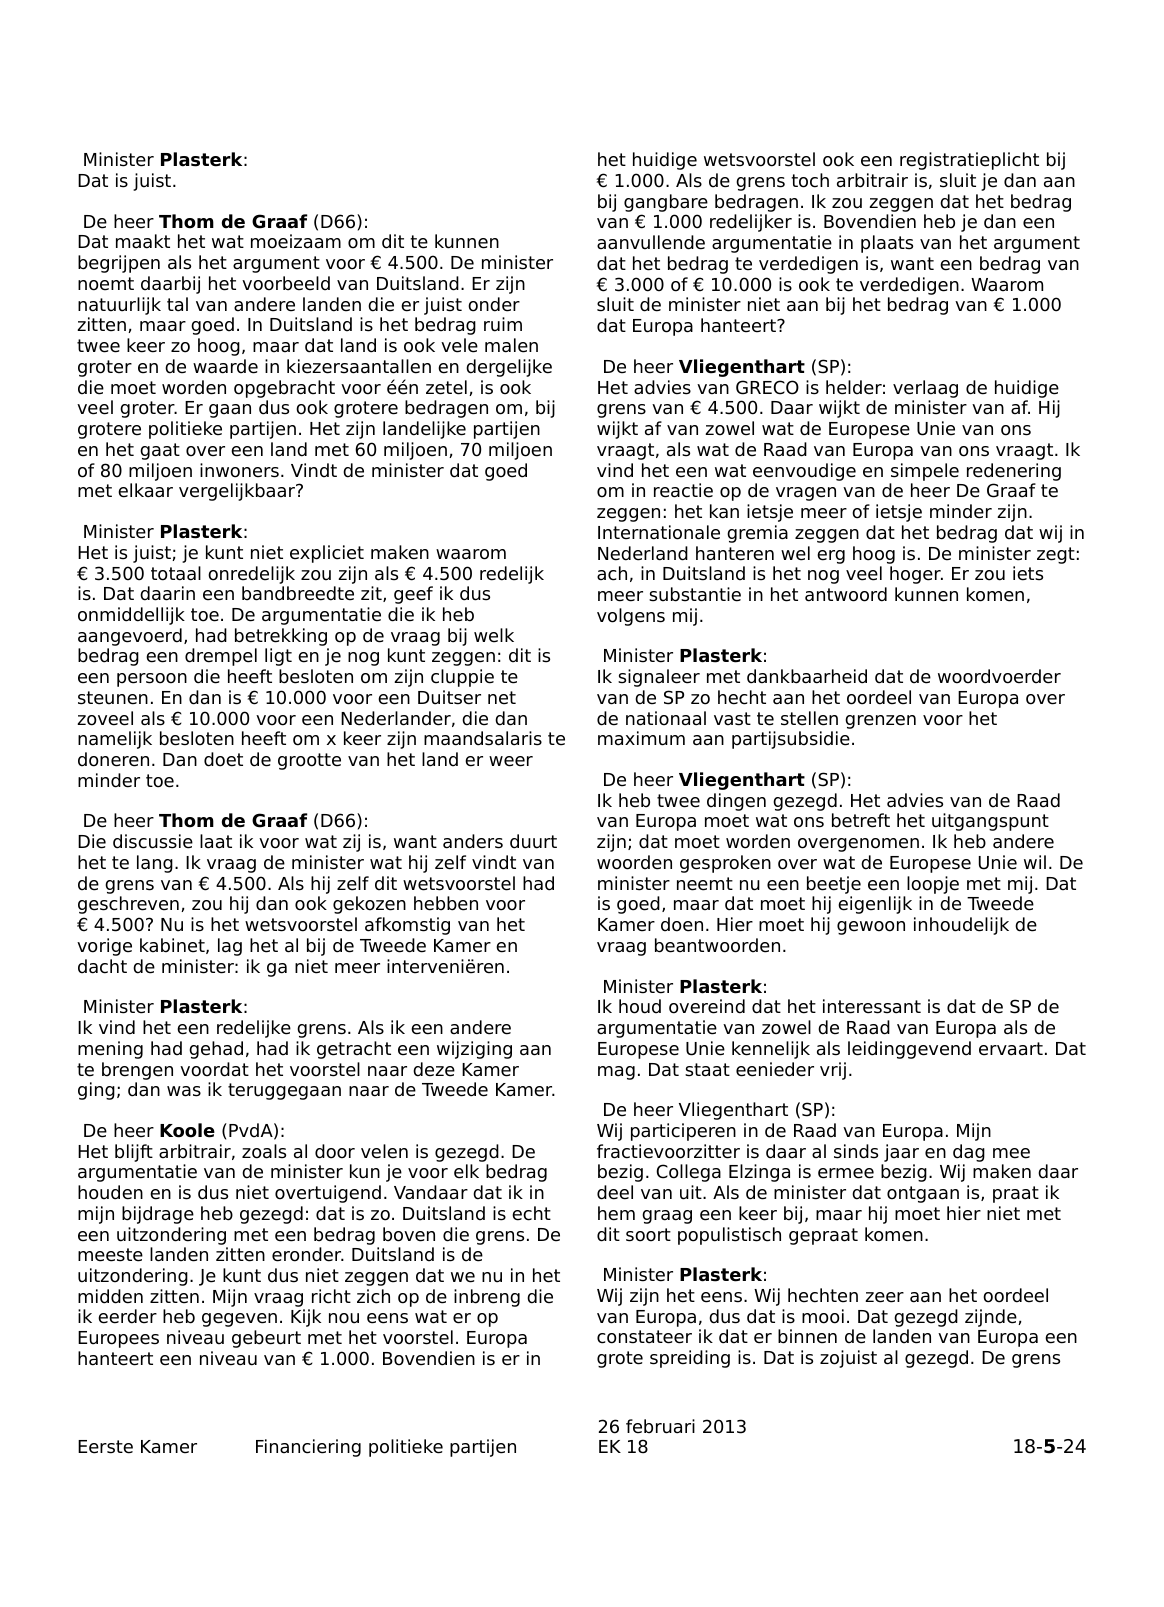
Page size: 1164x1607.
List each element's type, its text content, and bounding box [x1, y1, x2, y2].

text De heer Koole (PvdA): [77, 1121, 567, 1142]
text Ik heb twee dingen gezegd. Het advies van de Raad van Europa moet wat ons betreft het uitgangspunt zijn; dat moet worden overgenomen. Ik heb andere woorden gesproken over wat de Europese Unie wil. De minister neemt nu een beetje een loopje met mij. Dat is goed, maar dat moet hij eigenlijk in de Tweede Kamer doen. Hier moet hij gewoon inhoudelijk de vraag beantwoorden. [596, 791, 1087, 956]
text Minister Plasterk: [596, 976, 1087, 997]
text Minister Plasterk: [77, 150, 567, 171]
text Ik signaleer met dankbaarheid dat de woordvoerder van de SP zo hecht aan het oordeel van Europa over de nationaal vast te stellen grenzen voor het maximum aan partijsubsidie. [596, 667, 1087, 750]
text Minister Plasterk: [596, 1265, 1087, 1286]
text Wij participeren in de Raad van Europa. Mijn fractievoorzitter is daar al sinds jaar en dag mee bezig. Collega Elzinga is ermee bezig. Wij maken daar deel van uit. Als de minister dat ontgaan is, praat ik hem graag een keer bij, maar hij moet hier niet met dit soort populistisch gepraat komen. [596, 1121, 1087, 1245]
text het huidige wetsvoorstel ook een registratieplicht bij € 1.000. Als de grens toch arbitrair is, sluit je dan aan bij gangbare bedragen. Ik zou zeggen dat het bedrag van € 1.000 redelijker is. Bovendien heb je dan een aanvullende argumentatie in plaats van het argument dat het bedrag te verdedigen is, want een bedrag van € 3.000 of € 10.000 is ook te verdedigen. Waarom sluit de minister niet aan bij het bedrag van € 1.000 dat Europa hanteert? [596, 150, 1087, 337]
text Dat is juist. [77, 171, 567, 192]
text Minister Plasterk: [77, 997, 567, 1018]
text Die discussie laat ik voor wat zij is, want anders duurt het te lang. Ik vraag de minister wat hij zelf vindt van de grens van € 4.500. Als hij zelf dit wetsvoorstel had geschreven, zou hij dan ook gekozen hebben voor € 4.500? Nu is het wetsvoorstel afkomstig van het vorige kabinet, lag het al bij de Tweede Kamer en dacht de minister: ik ga niet meer interveniëren. [77, 832, 567, 977]
text Het is juist; je kunt niet expliciet maken waarom € 3.500 totaal onredelijk zou zijn als € 4.500 redelijk is. Dat daarin een bandbreedte zit, geef ik dus onmiddellijk toe. De argumentatie die ik heb aangevoerd, had betrekking op de vraag bij welk bedrag een drempel ligt en je nog kunt zeggen: dit is een persoon die heeft besloten om zijn cluppie te steunen. En dan is € 10.000 voor een Duitser net zoveel als € 10.000 voor een Nederlander, die dan namelijk besloten heeft om x keer zijn maandsalaris te doneren. Dan doet de grootte van het land er weer minder toe. [77, 543, 567, 791]
text Het advies van GRECO is helder: verlaag de huidige grens van € 4.500. Daar wijkt de minister van af. Hij wijkt af van zowel wat de Europese Unie van ons vraagt, als wat de Raad van Europa van ons vraagt. Ik vind het een wat eenvoudige en simpele redenering om in reactie op de vragen van de heer De Graaf te zeggen: het kan ietsje meer of ietsje minder zijn. Internationale gremia zeggen dat het bedrag dat wij in Nederland hanteren wel erg hoog is. De minister zegt: ach, in Duitsland is het nog veel hoger. Er zou iets meer substantie in het antwoord kunnen komen, volgens mij. [596, 377, 1087, 626]
text Wij zijn het eens. Wij hechten zeer aan het oordeel van Europa, dus dat is mooi. Dat gezegd zijnde, constateer ik dat er binnen de landen van Europa een grote spreiding is. Dat is zojuist al gezegd. De grens [596, 1286, 1087, 1369]
text De heer Thom de Graaf (D66): [77, 212, 567, 232]
text De heer Thom de Graaf (D66): [77, 811, 567, 832]
text De heer Vliegenthart (SP): [596, 1100, 1087, 1121]
text De heer Vliegenthart (SP): [596, 770, 1087, 791]
text Minister Plasterk: [596, 646, 1087, 667]
text Het blijft arbitrair, zoals al door velen is gezegd. De argumentatie van de minister kun je voor elk bedrag houden en is dus niet overtuigend. Vandaar dat ik in mijn bijdrage heb gezegd: dat is zo. Duitsland is echt een uitzondering met een bedrag boven die grens. De meeste landen zitten eronder. Duitsland is de uitzondering. Je kunt dus niet zeggen dat we nu in het midden zitten. Mijn vraag richt zich op de inbreng die ik eerder heb gegeven. Kijk nou eens wat er op Europees niveau gebeurt met het voorstel. Europa hanteert een niveau van € 1.000. Bovendien is er in [77, 1142, 567, 1369]
text Dat maakt het wat moeizaam om dit te kunnen begrijpen als het argument voor € 4.500. De minister noemt daarbij het voorbeeld van Duitsland. Er zijn natuurlijk tal van andere landen die er juist onder zitten, maar goed. In Duitsland is het bedrag ruim twee keer zo hoog, maar dat land is ook vele malen groter en de waarde in kiezersaantallen en dergelijke die moet worden opgebracht voor één zetel, is ook veel groter. Er gaan dus ook grotere bedragen om, bij grotere politieke partijen. Het zijn landelijke partijen en het gaat over een land met 60 miljoen, 70 miljoen of 80 miljoen inwoners. Vindt de minister dat goed met elkaar vergelijkbaar? [77, 232, 567, 502]
text De heer Vliegenthart (SP): [596, 357, 1087, 377]
text Ik vind het een redelijke grens. Als ik een andere mening had gehad, had ik getracht een wijziging aan te brengen voordat het voorstel naar deze Kamer ging; dan was ik teruggegaan naar de Tweede Kamer. [77, 1018, 567, 1101]
text Minister Plasterk: [77, 522, 567, 543]
text Ik houd overeind dat het interessant is dat de SP de argumentatie van zowel de Raad van Europa als de Europese Unie kennelijk als leidinggevend ervaart. Dat mag. Dat staat eenieder vrij. [596, 997, 1087, 1080]
